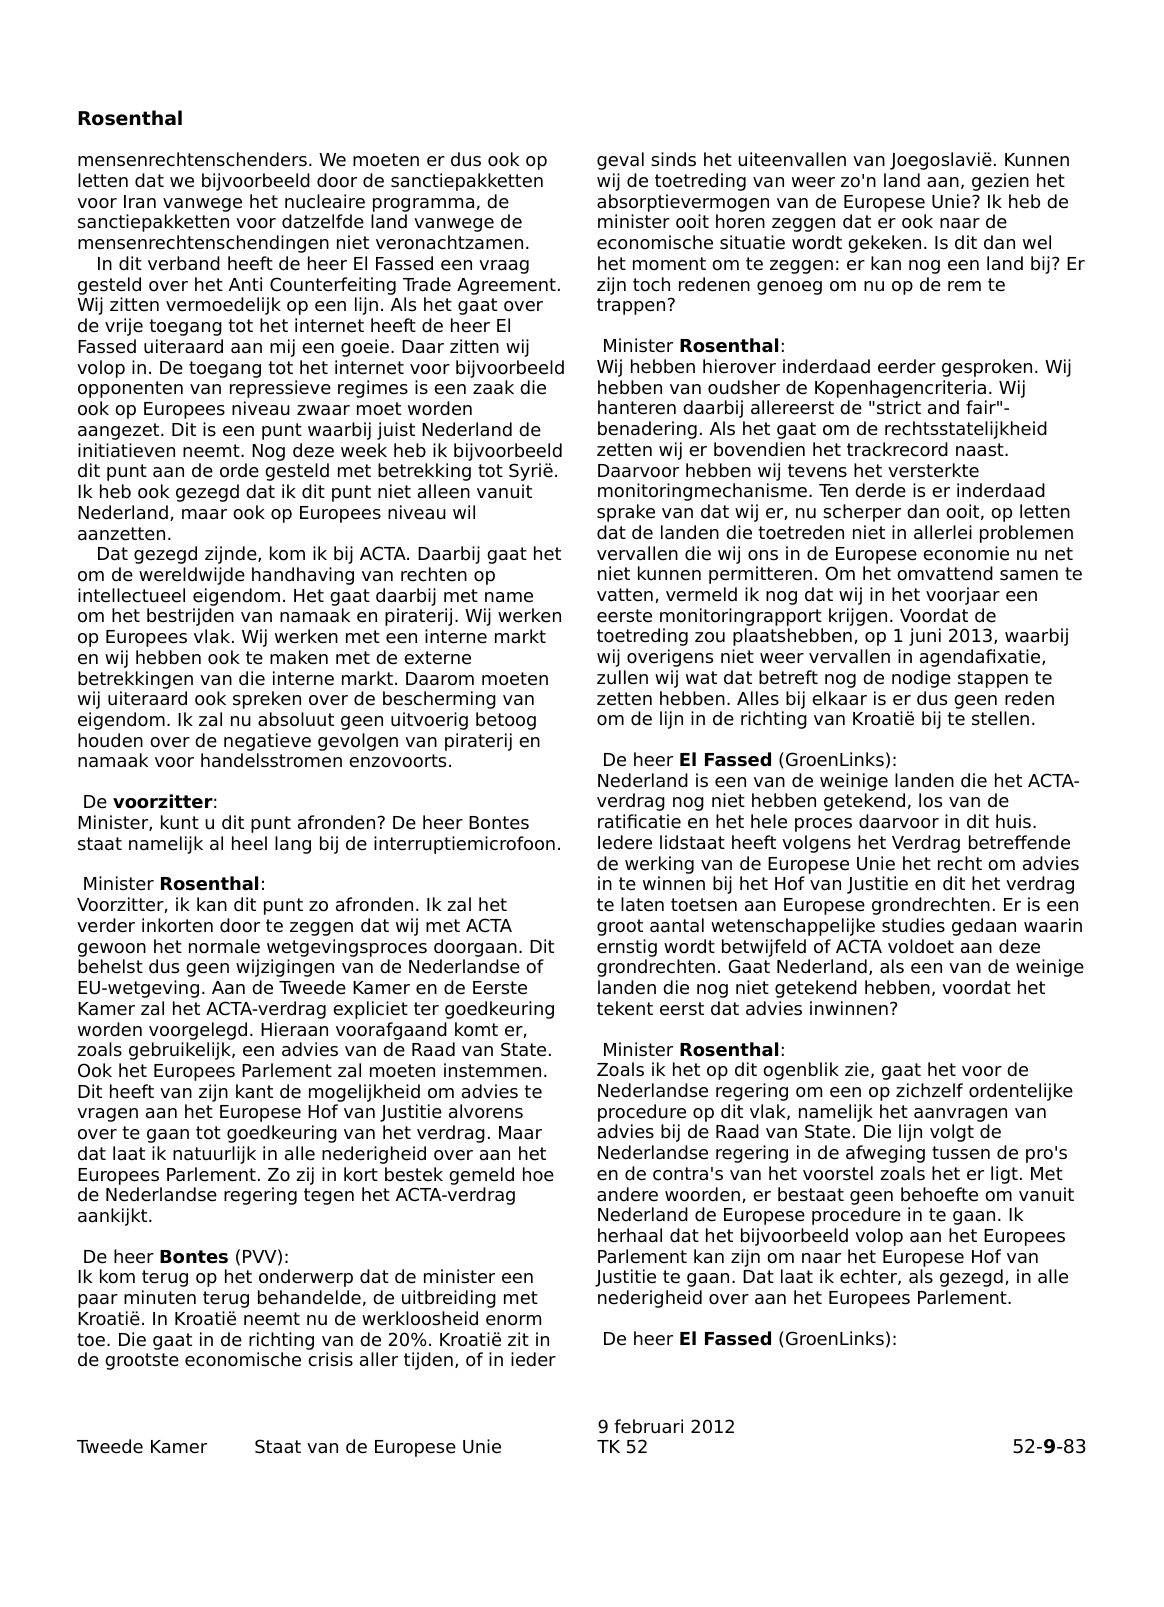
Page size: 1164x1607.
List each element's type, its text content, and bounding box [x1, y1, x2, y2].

text Nederland is een van de weinige landen die het ACTA-verdrag nog niet hebben getekend, los van de ratificatie en het hele proces daarvoor in dit huis. Iedere lidstaat heeft volgens het Verdrag betreffende de werking van de Europese Unie het recht om advies in te winnen bij het Hof van Justitie en dit het verdrag te laten toetsen aan Europese grondrechten. Er is een groot aantal wetenschappelijke studies gedaan waarin ernstig wordt betwijfeld of ACTA voldoet aan deze grondrechten. Gaat Nederland, als een van de weinige landen die nog niet getekend hebben, voordat het tekent eerst dat advies inwinnen? [596, 771, 1087, 1019]
text Dat gezegd zijnde, kom ik bij ACTA. Daarbij gaat het om de wereldwijde handhaving van rechten op intellectueel eigendom. Het gaat daarbij met name om het bestrijden van namaak en piraterij. Wij werken op Europees vlak. Wij werken met een interne markt en wij hebben ook te maken met de externe betrekkingen van die interne markt. Daarom moeten wij uiteraard ook spreken over de bescherming van eigendom. Ik zal nu absoluut geen uitvoerig betoog houden over de negatieve gevolgen van piraterij en namaak voor handelsstromen enzovoorts. [77, 544, 567, 772]
text De heer Bontes (PVV): [77, 1247, 567, 1267]
text In dit verband heeft de heer El Fassed een vraag gesteld over het Anti Counterfeiting Trade Agreement. Wij zitten vermoedelijk op een lijn. Als het gaat over de vrije toegang tot het internet heeft de heer El Fassed uiteraard aan mij een goeie. Daar zitten wij volop in. De toegang tot het internet voor bijvoorbeeld opponenten van repressieve regimes is een zaak die ook op Europees niveau zwaar moet worden aangezet. Dit is een punt waarbij juist Nederland de initiatieven neemt. Nog deze week heb ik bijvoorbeeld dit punt aan de orde gesteld met betrekking tot Syrië. Ik heb ook gezegd dat ik dit punt niet alleen vanuit Nederland, maar ook op Europees niveau wil aanzetten. [77, 254, 567, 544]
text Minister, kunt u dit punt afronden? De heer Bontes staat namelijk al heel lang bij de interruptiemicrofoon. [77, 813, 567, 854]
text geval sinds het uiteenvallen van Joegoslavië. Kunnen wij de toetreding van weer zo'n land aan, gezien het absorptievermogen van de Europese Unie? Ik heb de minister ooit horen zeggen dat er ook naar de economische situatie wordt gekeken. Is dit dan wel het moment om te zeggen: er kan nog een land bij? Er zijn toch redenen genoeg om nu op de rem te trappen? [596, 150, 1087, 316]
text De heer El Fassed (GroenLinks): [596, 750, 1087, 771]
text Minister Rosenthal: [77, 874, 567, 895]
text Zoals ik het op dit ogenblik zie, gaat het voor de Nederlandse regering om een op zichzelf ordentelijke procedure op dit vlak, namelijk het aanvragen van advies bij de Raad van State. Die lijn volgt de Nederlandse regering in de afweging tussen de pro's en de contra's van het voorstel zoals het er ligt. Met andere woorden, er bestaat geen behoefte om vanuit Nederland de Europese procedure in te gaan. Ik herhaal dat het bijvoorbeeld volop aan het Europees Parlement kan zijn om naar het Europese Hof van Justitie te gaan. Dat laat ik echter, als gezegd, in alle nederigheid over aan het Europees Parlement. [596, 1060, 1087, 1309]
text Voorzitter, ik kan dit punt zo afronden. Ik zal het verder inkorten door te zeggen dat wij met ACTA gewoon het normale wetgevingsproces doorgaan. Dit behelst dus geen wijzigingen van de Nederlandse of EU-wetgeving. Aan de Tweede Kamer en de Eerste Kamer zal het ACTA-verdrag expliciet ter goedkeuring worden voorgelegd. Hieraan voorafgaand komt er, zoals gebruikelijk, een advies van de Raad van State. Ook het Europees Parlement zal moeten instemmen. Dit heeft van zijn kant de mogelijkheid om advies te vragen aan het Europese Hof van Justitie alvorens over te gaan tot goedkeuring van het verdrag. Maar dat laat ik natuurlijk in alle nederigheid over aan het Europees Parlement. Zo zij in kort bestek gemeld hoe de Nederlandse regering tegen het ACTA-verdrag aankijkt. [77, 895, 567, 1227]
text De heer El Fassed (GroenLinks): [596, 1329, 1087, 1349]
text mensenrechtenschenders. We moeten er dus ook op letten dat we bijvoorbeeld door de sanctiepakketten voor Iran vanwege het nucleaire programma, de sanctiepakketten voor datzelfde land vanwege de mensenrechtenschendingen niet veronachtzamen. [77, 150, 567, 254]
text Minister Rosenthal: [596, 336, 1087, 357]
text Ik kom terug op het onderwerp dat de minister een paar minuten terug behandelde, de uitbreiding met Kroatië. In Kroatië neemt nu de werkloosheid enorm toe. Die gaat in de richting van de 20%. Kroatië zit in de grootste economische crisis aller tijden, of in ieder [77, 1267, 567, 1371]
text De voorzitter: [77, 792, 567, 813]
text Minister Rosenthal: [596, 1039, 1087, 1060]
text Wij hebben hierover inderdaad eerder gesproken. Wij hebben van oudsher de Kopenhagencriteria. Wij hanteren daarbij allereerst de "strict and fair"-benadering. Als het gaat om de rechtsstatelijkheid zetten wij er bovendien het trackrecord naast. Daarvoor hebben wij tevens het versterkte monitoringmechanisme. Ten derde is er inderdaad sprake van dat wij er, nu scherper dan ooit, op letten dat de landen die toetreden niet in allerlei problemen vervallen die wij ons in de Europese economie nu net niet kunnen permitteren. Om het omvattend samen te vatten, vermeld ik nog dat wij in het voorjaar een eerste monitoringrapport krijgen. Voordat de toetreding zou plaatshebben, op 1 juni 2013, waarbij wij overigens niet weer vervallen in agendafixatie, zullen wij wat dat betreft nog de nodige stappen te zetten hebben. Alles bij elkaar is er dus geen reden om de lijn in de richting van Kroatië bij te stellen. [596, 357, 1087, 730]
